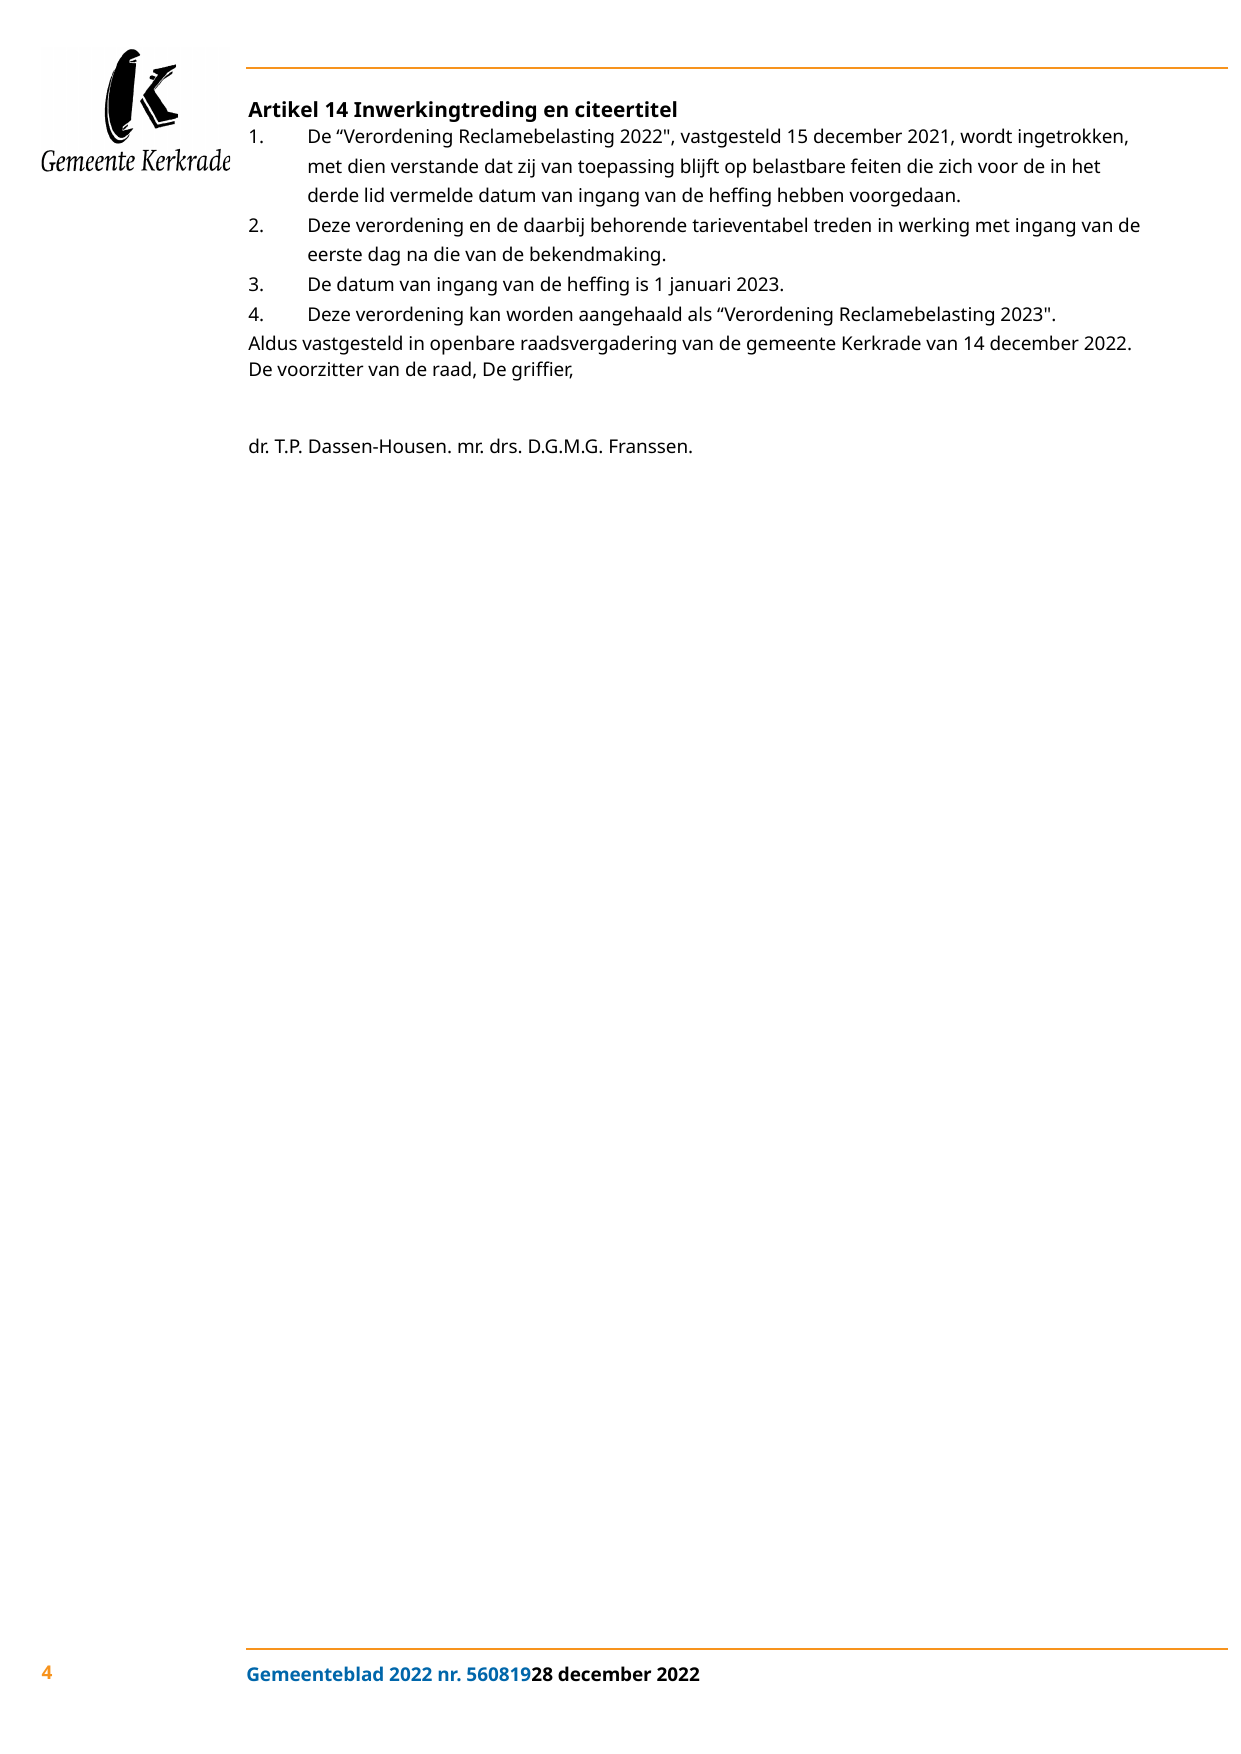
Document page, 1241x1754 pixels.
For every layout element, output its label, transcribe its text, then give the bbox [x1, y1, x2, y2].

list De datum van ingang van de heffing is 1 januari 2023. [248, 271, 1152, 297]
picture [41, 47, 231, 172]
text Artikel 14 Inwerkingtreding en citeertitel [248, 95, 1152, 123]
text dr. T.P. Dassen-Housen. mr. drs. D.G.M.G. Franssen. [248, 433, 1152, 459]
text De voorzitter van de raad, De griffier, [248, 356, 1152, 382]
text Aldus vastgesteld in openbare raadsvergadering van de gemeente Kerkrade van 14 december 2022. [248, 330, 1152, 356]
list Deze verordening en de daarbij behorende tarieventabel treden in werking met ingang van de eerste dag na die van de bekendmaking. [248, 212, 1152, 267]
list Deze verordening kan worden aangehaald als “Verordening Reclamebelasting 2023". [248, 301, 1152, 326]
list De “Verordening Reclamebelasting 2022", vastgesteld 15 december 2021, wordt ingetrokken, met dien verstande dat zij van toepassing blijft op belastbare feiten die zich voor de in het derde lid vermelde datum van ingang van de heffing hebben voorgedaan. [248, 123, 1152, 208]
